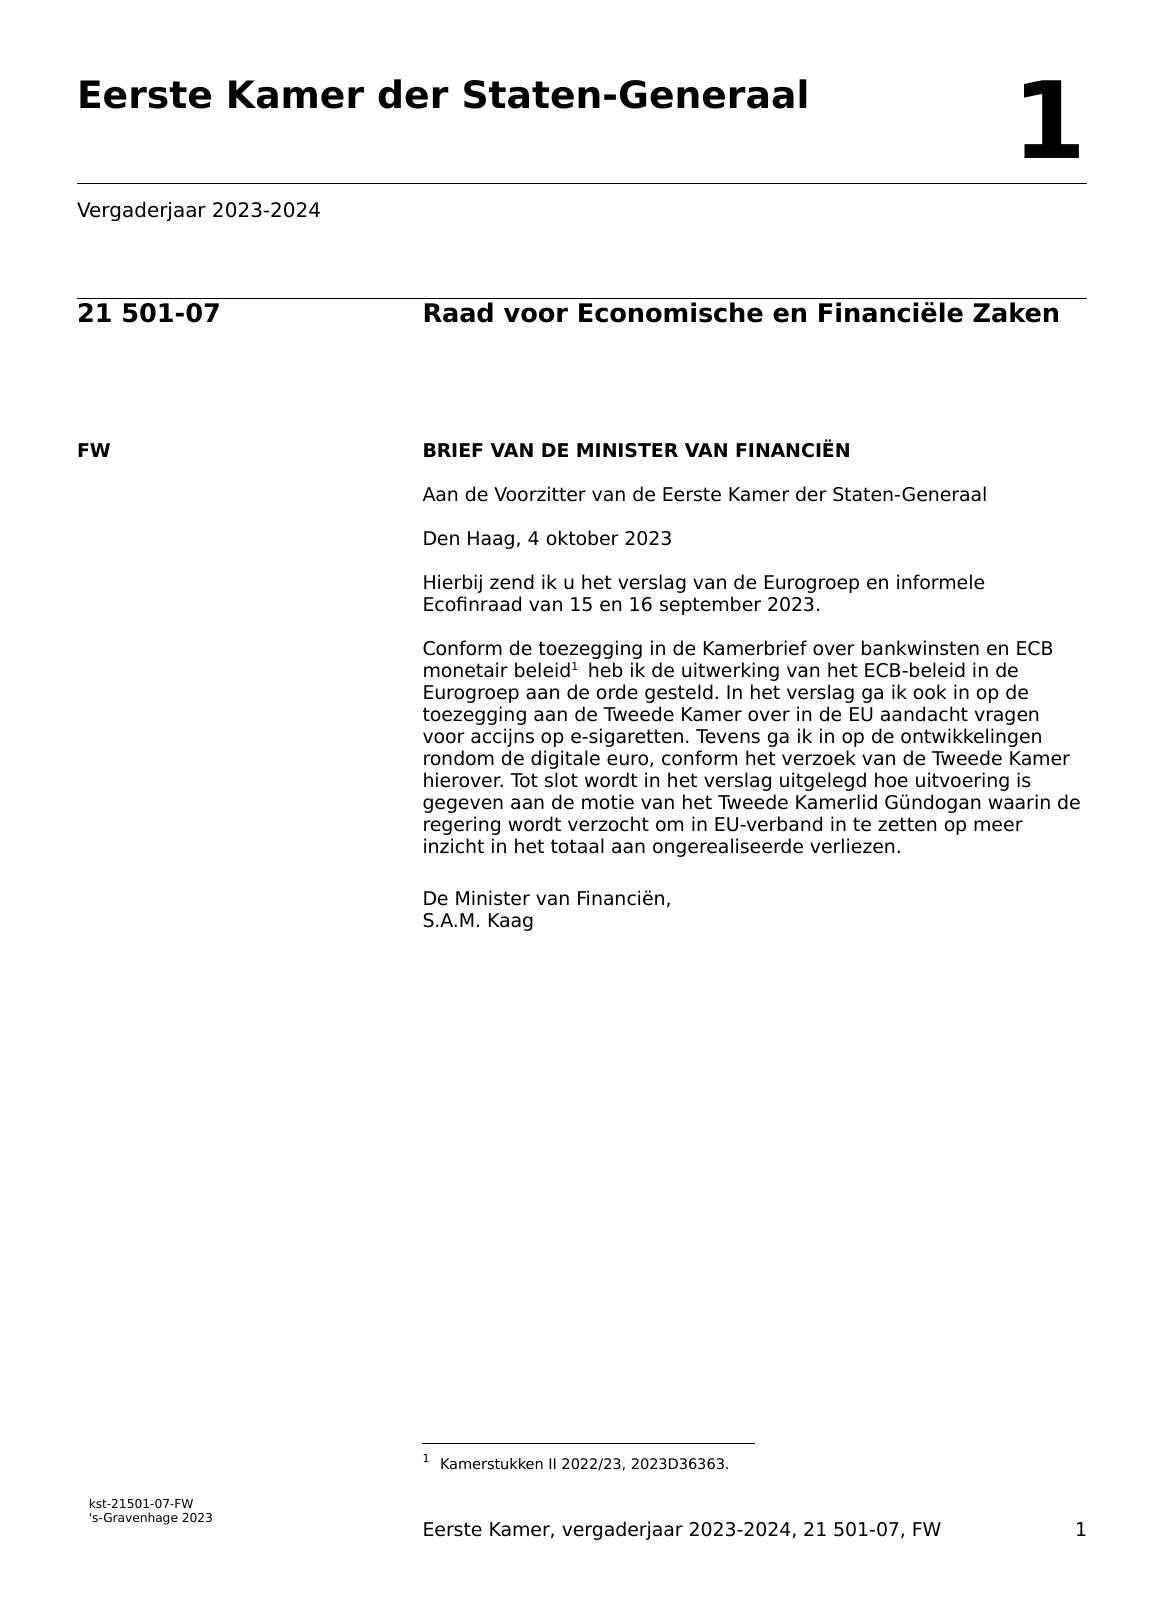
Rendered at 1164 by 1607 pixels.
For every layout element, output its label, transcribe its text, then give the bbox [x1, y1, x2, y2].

text Kamerstukken II 2022/23, 2023D36363. [422, 1452, 1087, 1474]
subtitle 21 501-07 Raad voor Economische en Financiële Zaken [77, 299, 1087, 329]
text De Minister van Financiën, S.A.M. Kaag [422, 888, 1087, 932]
text Aan de Voorzitter van de Eerste Kamer der Staten-Generaal [422, 484, 1087, 506]
subtitle FW BRIEF VAN DE MINISTER VAN FINANCIËN [77, 440, 1087, 462]
table_header 1 [886, 59, 1087, 183]
text Den Haag, 4 oktober 2023 [422, 528, 1087, 550]
text 's-Gravenhage 2023 [88, 1511, 323, 1525]
table_cell Vergaderjaar 2023-2024 [77, 184, 1087, 298]
text kst-21501-07-FW [88, 1497, 323, 1511]
text Conform de toezegging in de Kamerbrief over bankwinsten en ECB monetair beleid heb ik de uitwerking van het ECB-beleid in de Eurogroep aan de orde gesteld. In het verslag ga ik ook in op de toezegging aan de Tweede Kamer over in de EU aandacht vragen voor accijns op e-sigaretten. Tevens ga ik in op de ontwikkelingen rondom de digitale euro, conform het verzoek van de Tweede Kamer hierover. Tot slot wordt in het verslag uitgelegd hoe uitvoering is gegeven aan de motie van het Tweede Kamerlid Gündogan waarin de regering wordt verzocht om in EU-verband in te zetten op meer inzicht in het totaal aan ongerealiseerde verliezen. [422, 638, 1087, 858]
table_header Eerste Kamer der Staten-Generaal [77, 59, 886, 183]
text Hierbij zend ik u het verslag van de Eurogroep en informele Ecofinraad van 15 en 16 september 2023. [422, 572, 1087, 616]
